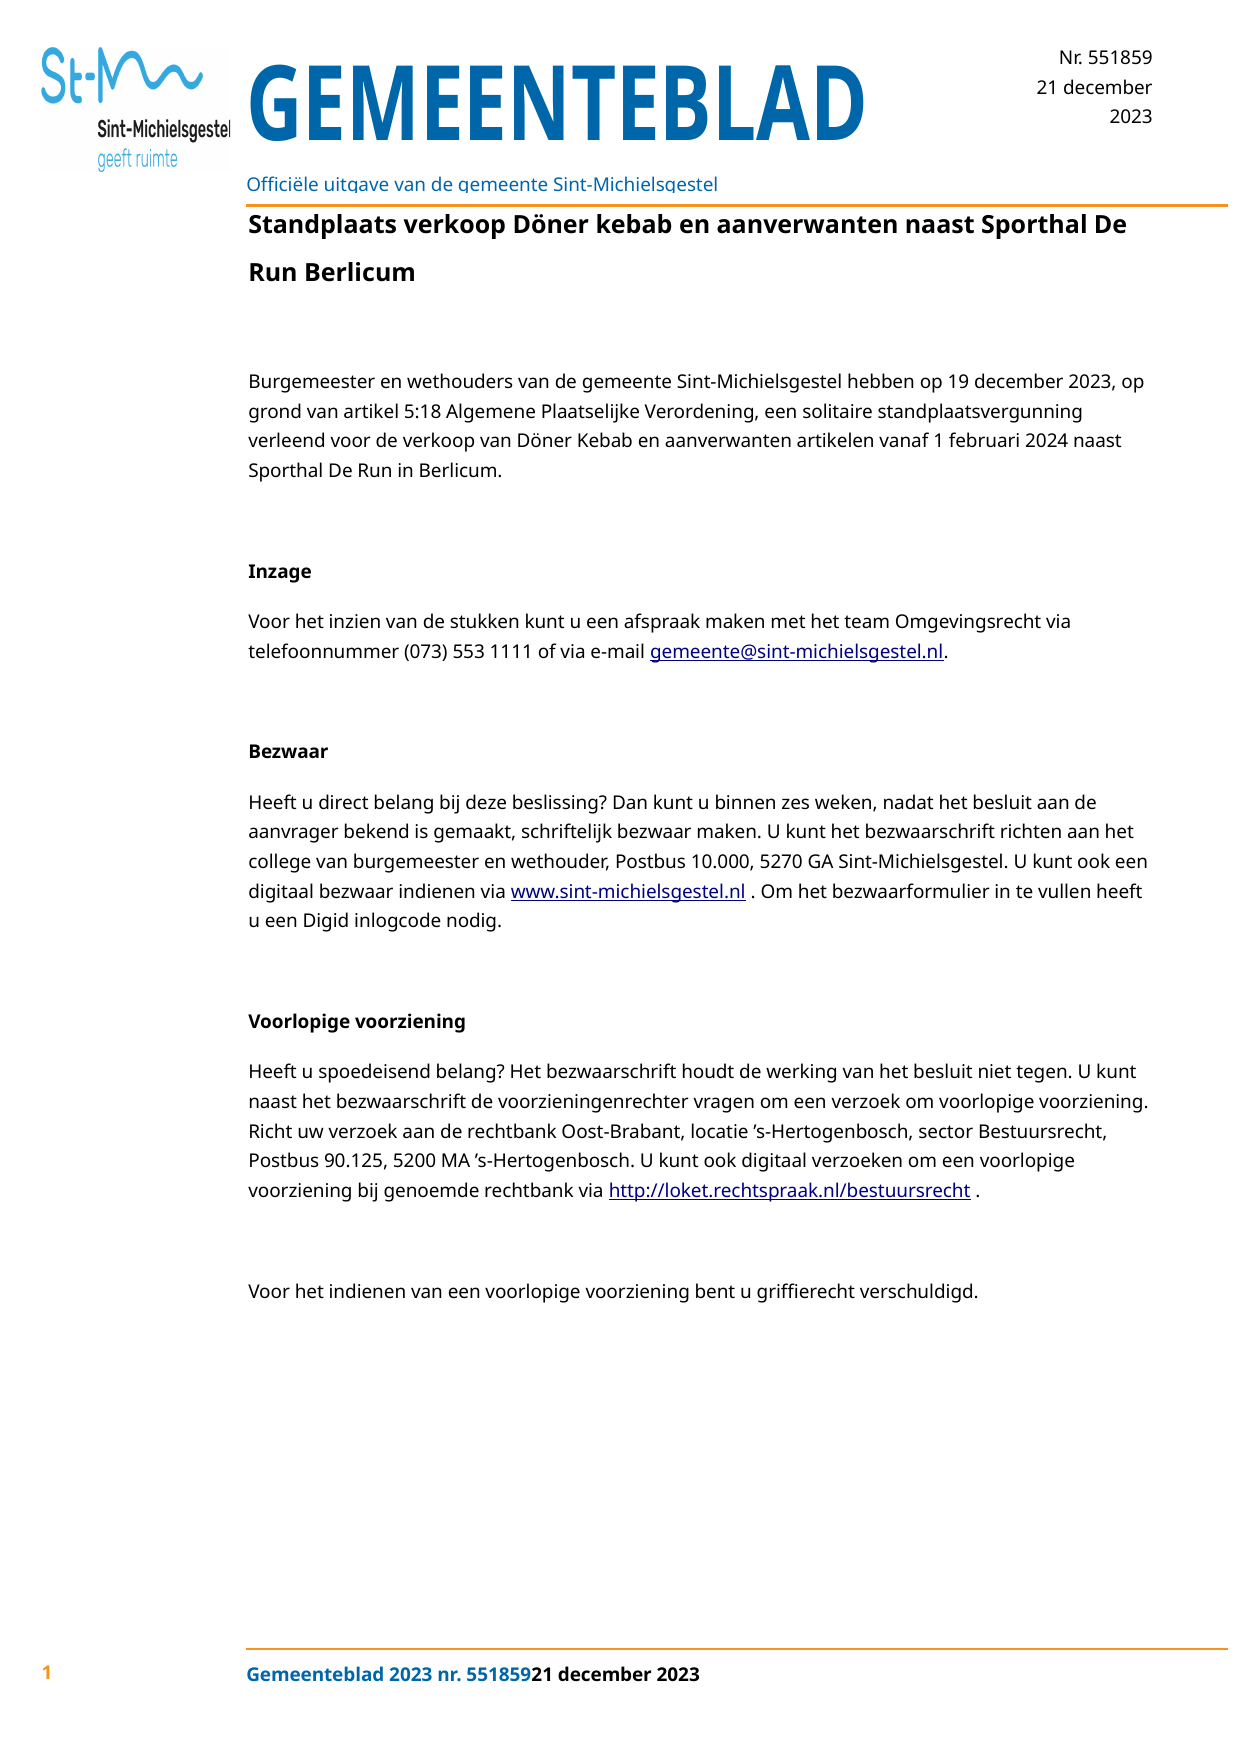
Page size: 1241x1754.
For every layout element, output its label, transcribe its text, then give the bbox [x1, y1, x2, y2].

text Standplaats verkoop Döner kebab en aanverwanten naast Sporthal De Run Berlicum [248, 207, 1152, 288]
text Voorlopige voorziening [248, 1008, 1152, 1034]
text Heeft u spoedeisend belang? Het bezwaarschrift houdt de werking van het besluit niet tegen. U kunt naast het bezwaarschrift de voorzieningenrechter vragen om een verzoek om voorlopige voorziening. Richt uw verzoek aan de rechtbank Oost-Brabant, locatie ’s-Hertogenbosch, sector Bestuursrecht, Postbus 90.125, 5200 MA ’s-Hertogenbosch. U kunt ook digitaal verzoeken om een voorlopige voorziening bij genoemde rechtbank via http://loket.rechtspraak.nl/bestuursrecht . [248, 1059, 1152, 1203]
text Burgemeester en wethouders van de gemeente Sint-Michielsgestel hebben op 19 december 2023, op grond van artikel 5:18 Algemene Plaatselijke Verordening, een solitaire standplaatsvergunning verleend voor de verkoop van Döner Kebab en aanverwanten artikelen vanaf 1 februari 2024 naast Sporthal De Run in Berlicum. [248, 368, 1152, 483]
picture [41, 47, 231, 172]
text Voor het indienen van een voorlopige voorziening bent u griffierecht verschuldigd. [248, 1278, 1152, 1304]
text Bezwaar [248, 739, 1152, 764]
text Heeft u direct belang bij deze beslissing? Dan kunt u binnen zes weken, nadat het besluit aan de aanvrager bekend is gemaakt, schriftelijk bezwaar maken. U kunt het bezwaarschrift richten aan het college van burgemeester en wethouder, Postbus 10.000, 5270 GA Sint-Michielsgestel. U kunt ook een digitaal bezwaar indienen via www.sint-michielsgestel.nl . Om het bezwaarformulier in te vullen heeft u een Digid inlogcode nodig. [248, 789, 1152, 933]
text Inzage [248, 558, 1152, 584]
text Voor het inzien van de stukken kunt u een afspraak maken met het team Omgevingsrecht via telefoonnummer (073) 553 1111 of via e-mail gemeente@sint-michielsgestel.nl. [248, 608, 1152, 664]
